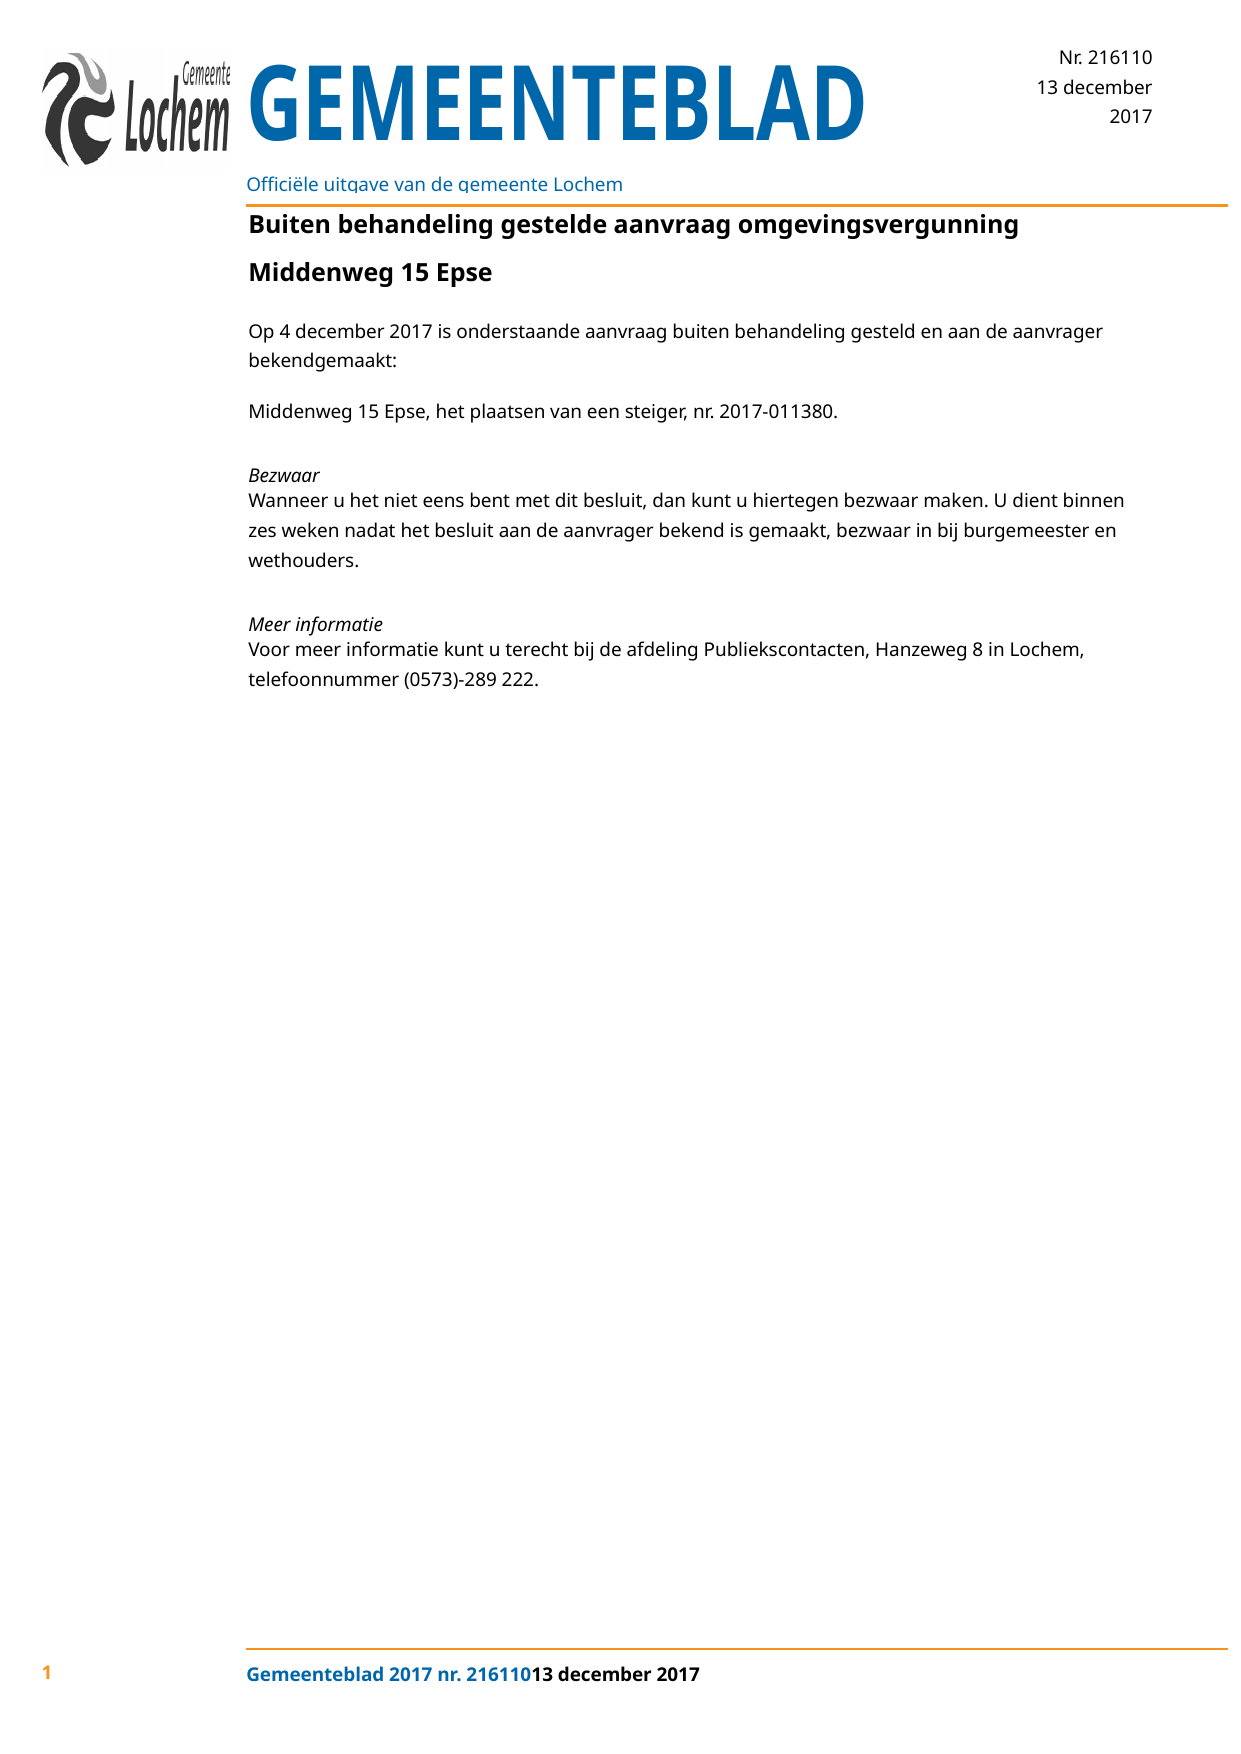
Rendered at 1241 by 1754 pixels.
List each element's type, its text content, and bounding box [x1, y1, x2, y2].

text Op 4 december 2017 is onderstaande aanvraag buiten behandeling gesteld en aan de aanvrager bekendgemaakt: [248, 318, 1152, 373]
text Middenweg 15 Epse, het plaatsen van een steiger, nr. 2017-011380. [248, 398, 1152, 424]
text Wanneer u het niet eens bent met dit besluit, dan kunt u hiertegen bezwaar maken. U dient binnen zes weken nadat het besluit aan de aanvrager bekend is gemaakt, bezwaar in bij burgemeester en wethouders. [248, 488, 1152, 572]
picture [41, 47, 231, 172]
text Bezwaar [248, 462, 1152, 488]
text Voor meer informatie kunt u terecht bij de afdeling Publiekscontacten, Hanzeweg 8 in Lochem, telefoonnummer (0573)-289 222. [248, 636, 1152, 692]
text Meer informatie [248, 611, 1152, 636]
text Buiten behandeling gestelde aanvraag omgevingsvergunning Middenweg 15 Epse [248, 207, 1152, 288]
